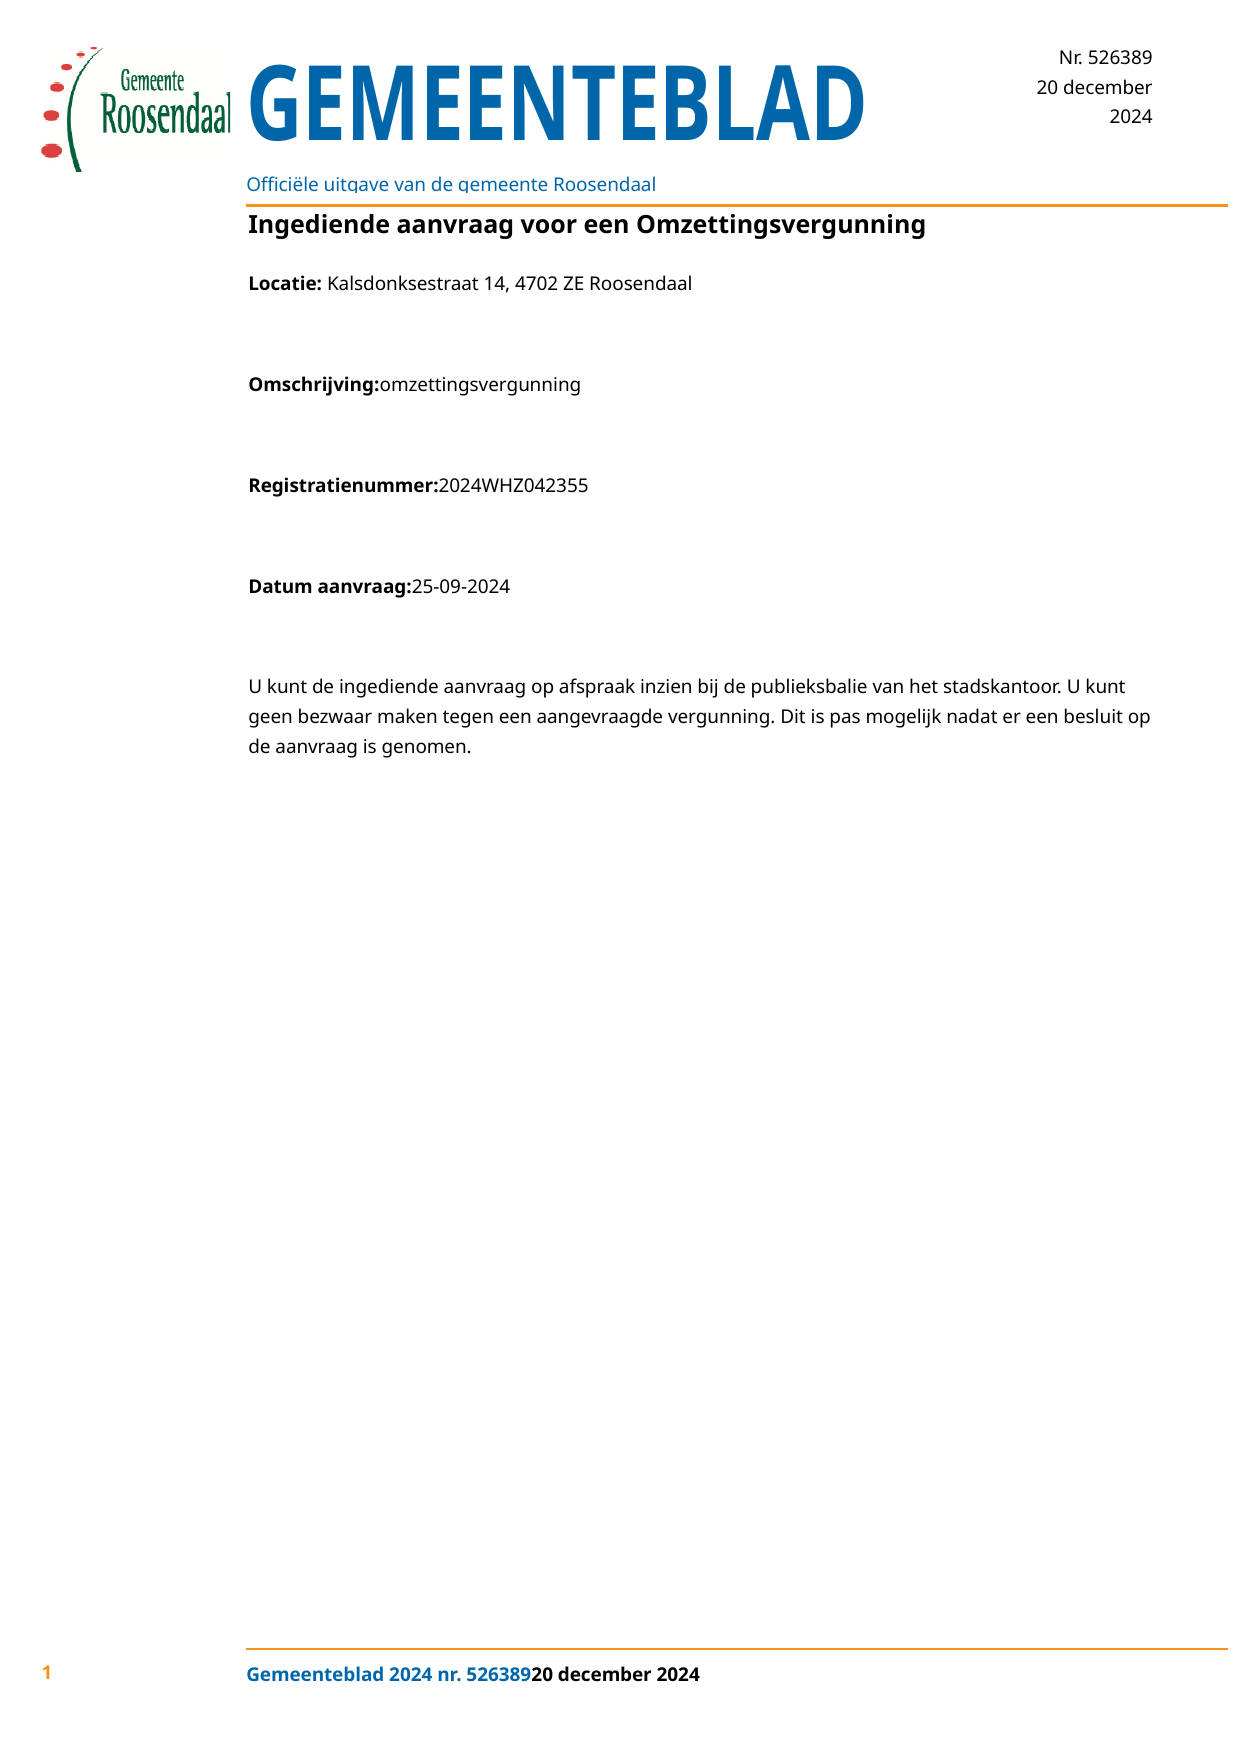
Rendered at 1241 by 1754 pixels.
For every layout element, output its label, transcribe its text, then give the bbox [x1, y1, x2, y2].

text Ingediende aanvraag voor een Omzettingsvergunning [248, 207, 1152, 241]
text Locatie: Kalsdonksestraat 14, 4702 ZE Roosendaal [248, 270, 1152, 296]
text Omschrijving:omzettingsvergunning [248, 371, 1152, 397]
text Registratienummer:2024WHZ042355 [248, 472, 1152, 498]
text U kunt de ingediende aanvraag op afspraak inzien bij de publieksbalie van het stadskantoor. U kunt geen bezwaar maken tegen een aangevraagde vergunning. Dit is pas mogelijk nadat er een besluit op de aanvraag is genomen. [248, 674, 1152, 758]
text Datum aanvraag:25-09-2024 [248, 573, 1152, 598]
picture [41, 47, 231, 172]
